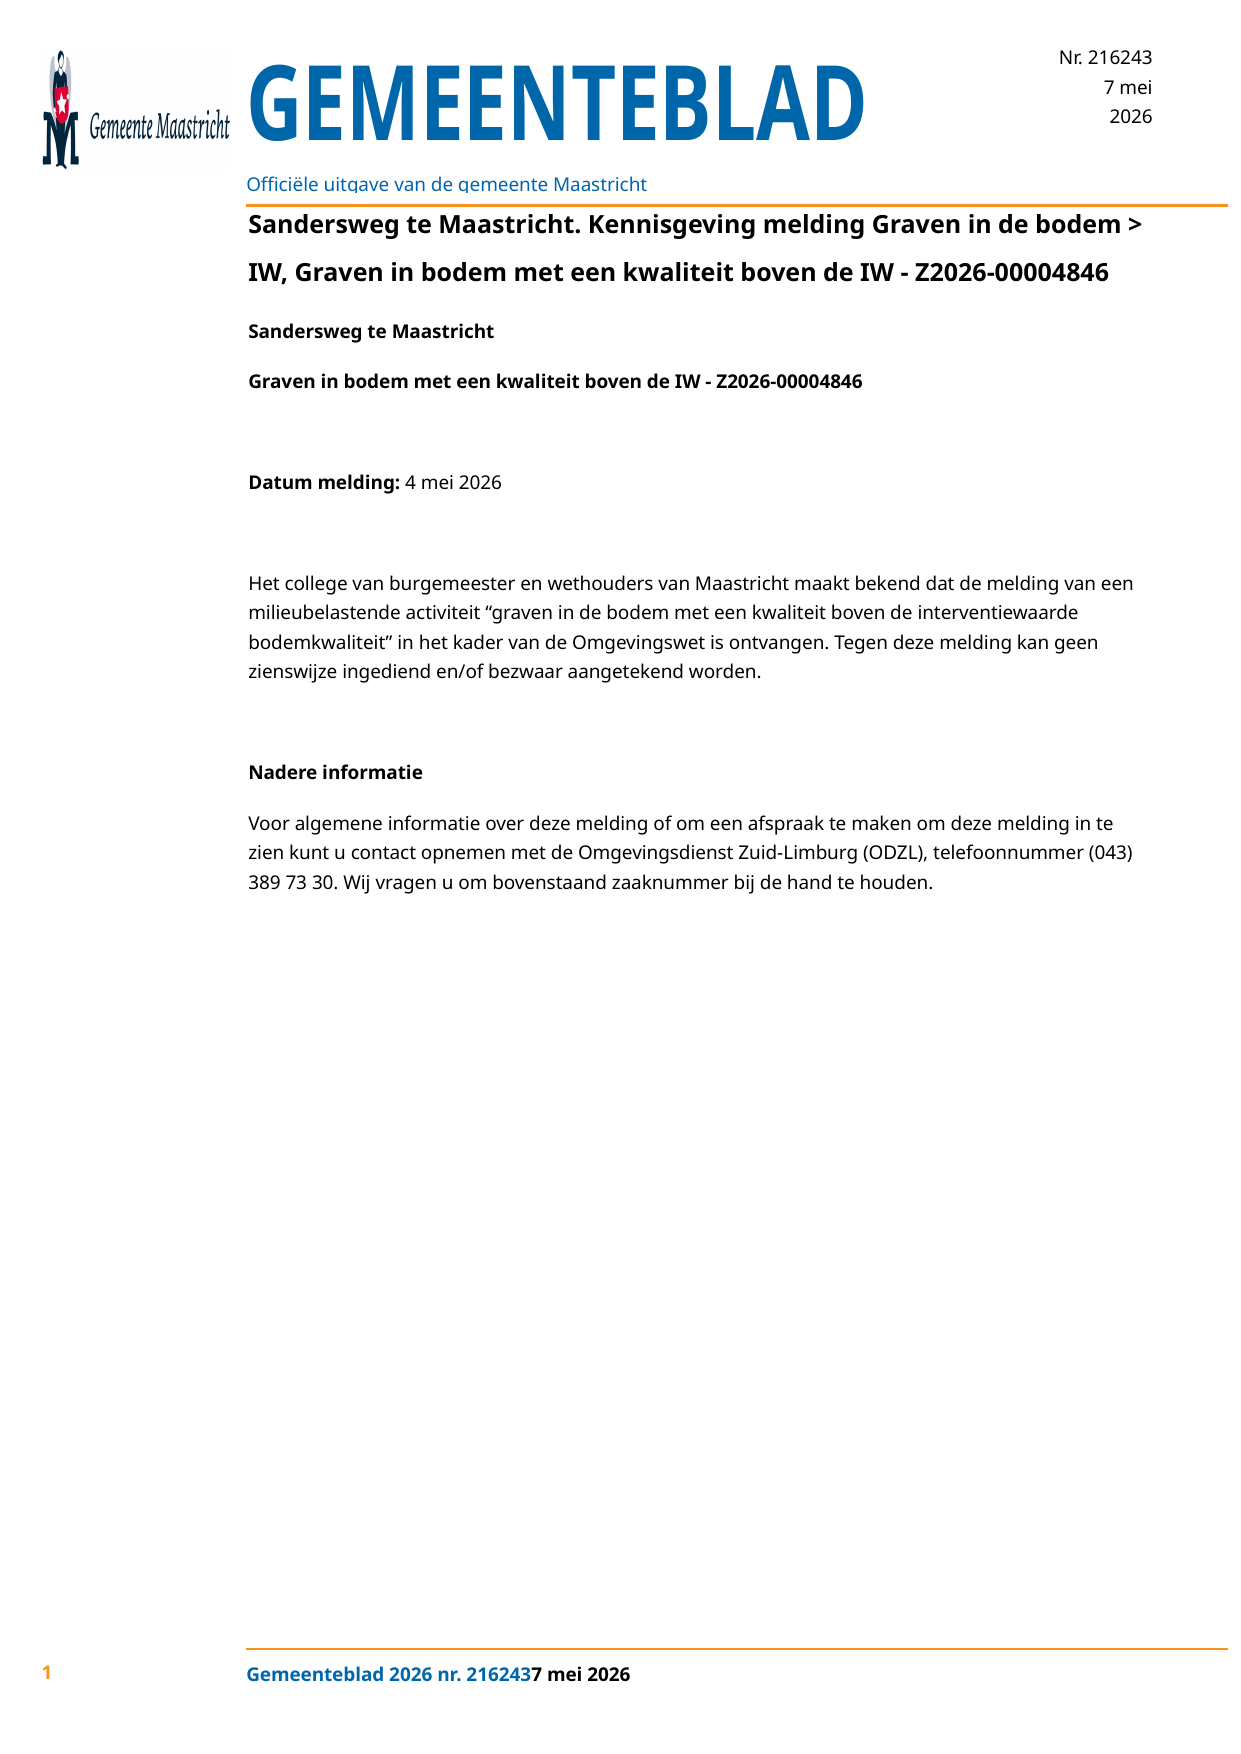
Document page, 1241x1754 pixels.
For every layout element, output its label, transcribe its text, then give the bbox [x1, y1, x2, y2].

text Het college van burgemeester en wethouders van Maastricht maakt bekend dat de melding van een milieubelastende activiteit “graven in de bodem met een kwaliteit boven de interventiewaarde bodemkwaliteit” in het kader van de Omgevingswet is ontvangen. Tegen deze melding kan geen zienswijze ingediend en/of bezwaar aangetekend worden. [248, 570, 1152, 684]
text Graven in bodem met een kwaliteit boven de IW - Z2026-00004846 [248, 368, 1152, 394]
text Sandersweg te Maastricht. Kennisgeving melding Graven in de bodem > IW, Graven in bodem met een kwaliteit boven de IW - Z2026-00004846 [248, 207, 1152, 288]
text Voor algemene informatie over deze melding of om een afspraak te maken om deze melding in te zien kunt u contact opnemen met de Omgevingsdienst Zuid-Limburg (ODZL), telefoonnummer (043) 389 73 30. Wij vragen u om bovenstaand zaaknummer bij de hand te houden. [248, 810, 1152, 895]
picture [41, 47, 231, 172]
text Nadere informatie [248, 759, 1152, 785]
text Datum melding: 4 mei 2026 [248, 469, 1152, 495]
text Sandersweg te Maastricht [248, 318, 1152, 344]
